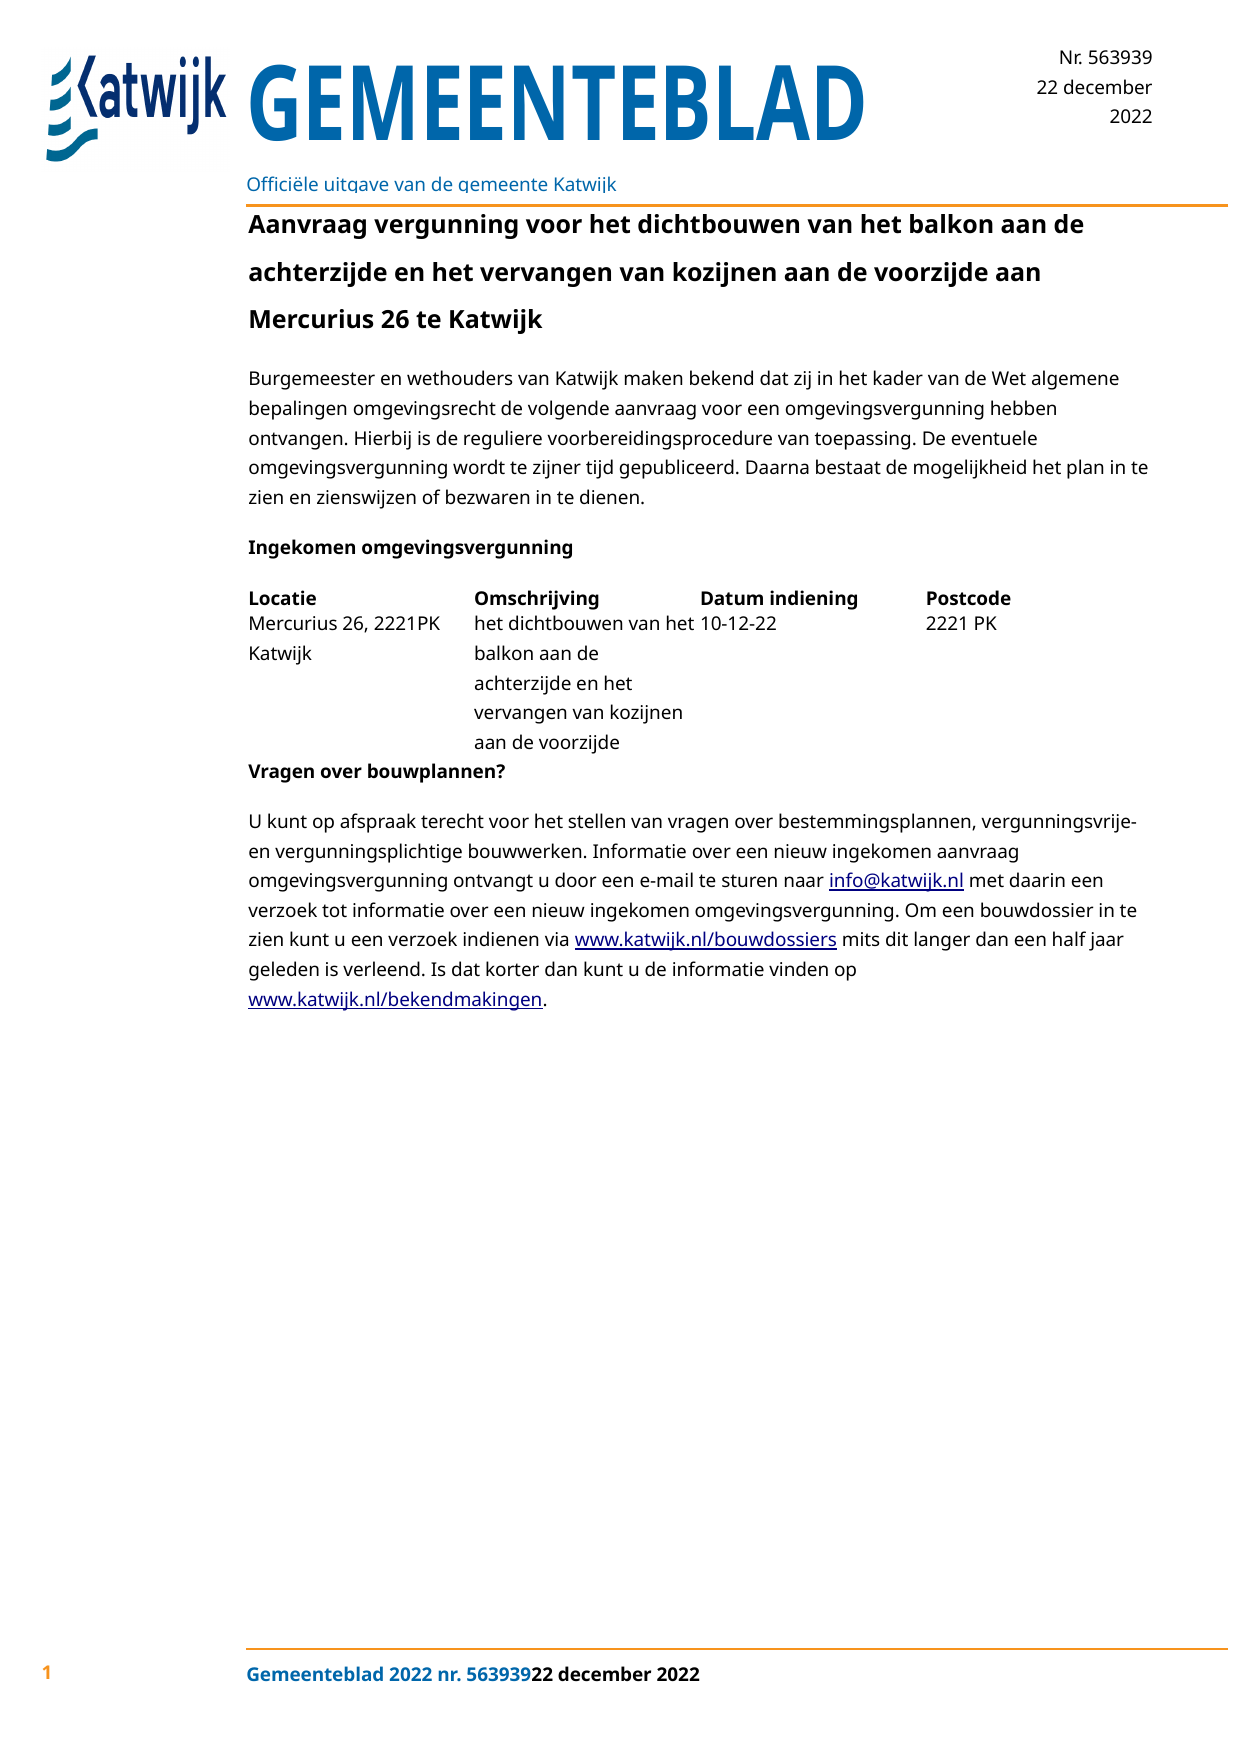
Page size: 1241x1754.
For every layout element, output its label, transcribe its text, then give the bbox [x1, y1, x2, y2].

text U kunt op afspraak terecht voor het stellen van vragen over bestemmingsplannen, vergunningsvrije- en vergunningsplichtige bouwwerken. Informatie over een nieuw ingekomen aanvraag omgevingsvergunning ontvangt u door een e-mail te sturen naar info@katwijk.nl met daarin een verzoek tot informatie over een nieuw ingekomen omgevingsvergunning. Om een bouwdossier in te zien kunt u een verzoek indienen via www.katwijk.nl/bouwdossiers mits dit langer dan een half jaar geleden is verleend. Is dat korter dan kunt u de informatie vinden op www.katwijk.nl/bekendmakingen. [248, 808, 1152, 1011]
table_header Omschrijving [474, 585, 700, 611]
table_cell 2221 PK [926, 611, 1152, 754]
text Burgemeester en wethouders van Katwijk maken bekend dat zij in het kader van de Wet algemene bepalingen omgevingsrecht de volgende aanvraag voor een omgevingsvergunning hebben ontvangen. Hierbij is de reguliere voorbereidingsprocedure van toepassing. De eventuele omgevingsvergunning wordt te zijner tijd gepubliceerd. Daarna bestaat de mogelijkheid het plan in te zien en zienswijzen of bezwaren in te dienen. [248, 366, 1152, 509]
table_header Datum indiening [700, 585, 926, 611]
text Ingekomen omgevingsvergunning [248, 534, 1152, 560]
table_cell 10-12-22 [700, 611, 926, 754]
table_cell Mercurius 26, 2221PK Katwijk [248, 611, 474, 754]
text Vragen over bouwplannen? [248, 758, 1152, 783]
table_header Locatie [248, 585, 474, 611]
text Aanvraag vergunning voor het dichtbouwen van het balkon aan de achterzijde en het vervangen van kozijnen aan de voorzijde aan Mercurius 26 te Katwijk [248, 207, 1152, 336]
table_header Postcode [926, 585, 1152, 611]
table_cell het dichtbouwen van het balkon aan de achterzijde en het vervangen van kozijnen aan de voorzijde [474, 611, 700, 754]
picture [41, 47, 231, 172]
